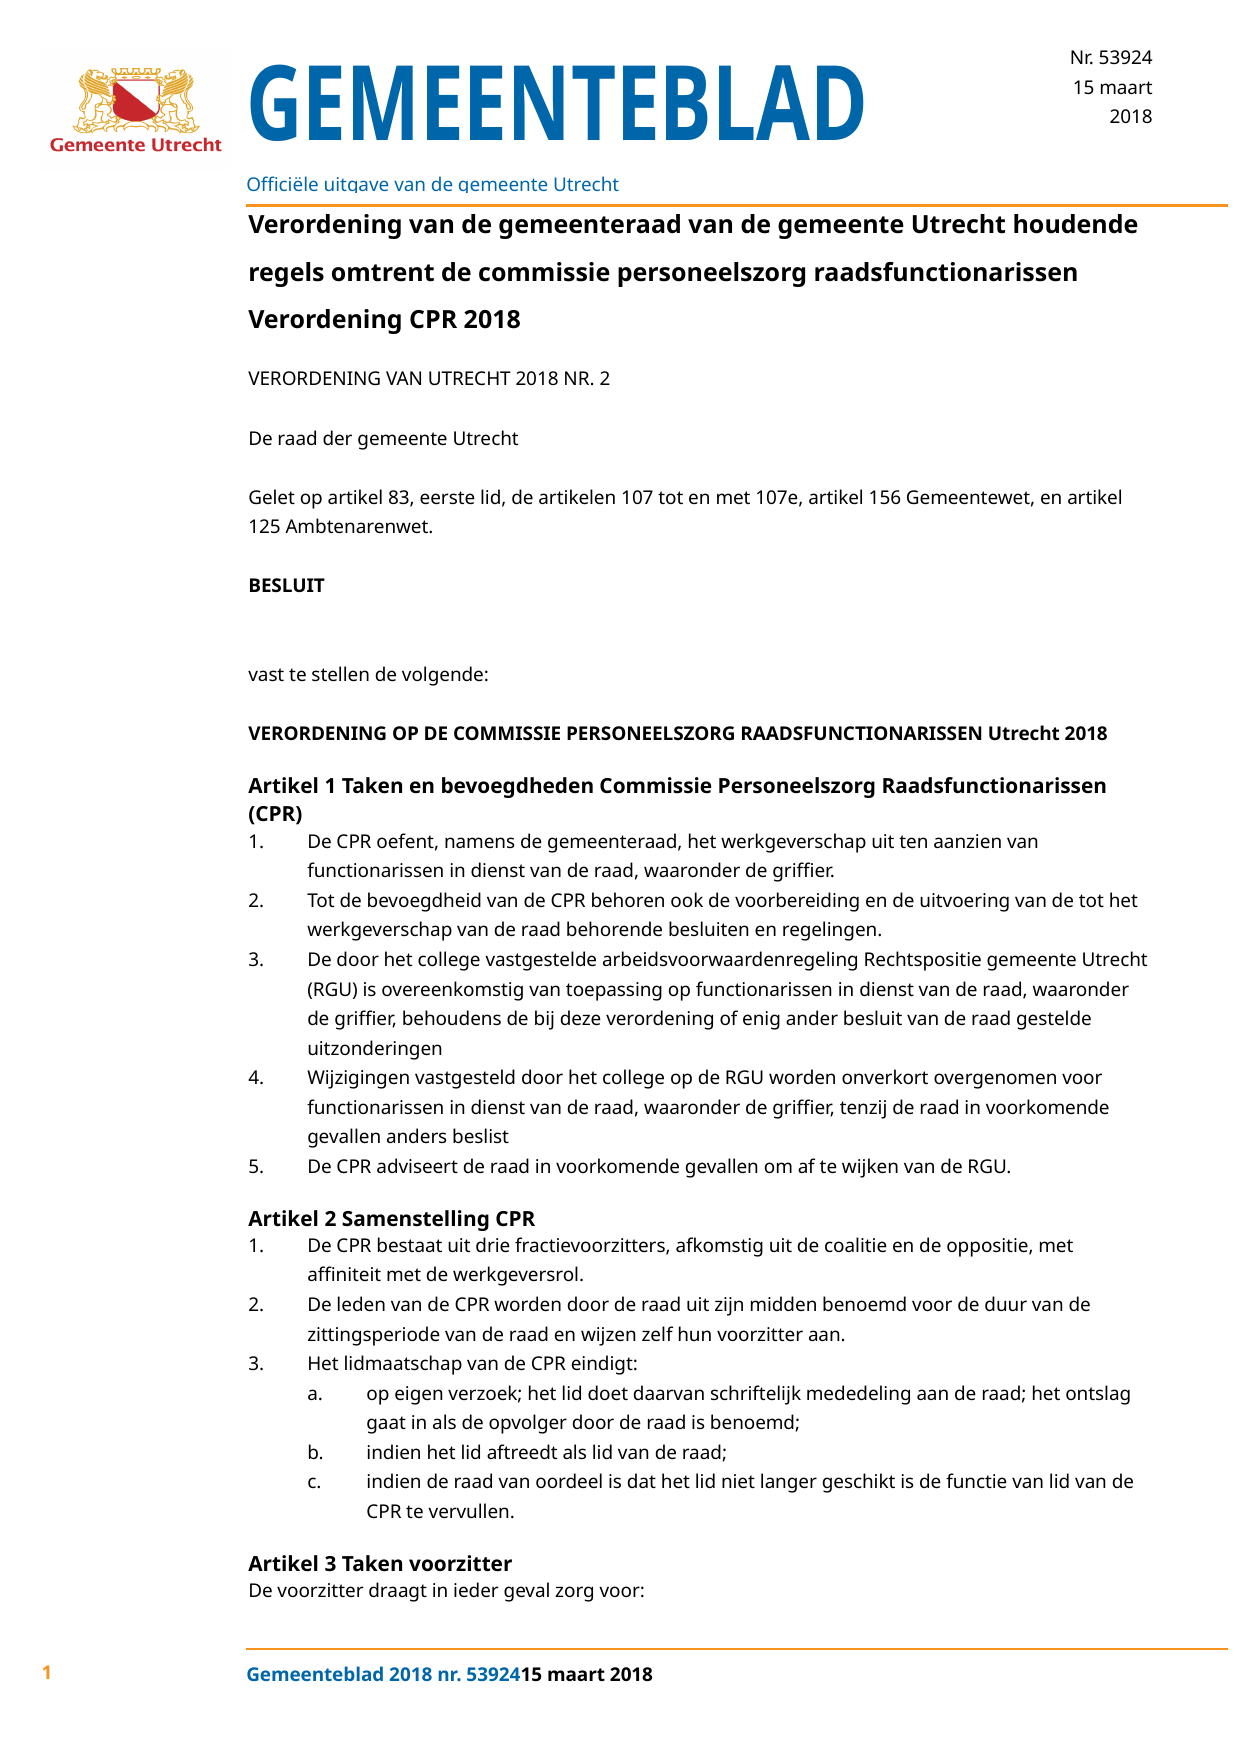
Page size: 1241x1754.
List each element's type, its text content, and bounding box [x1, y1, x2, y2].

text Verordening van de gemeenteraad van de gemeente Utrecht houdende regels omtrent de commissie personeelszorg raadsfunctionarissen Verordening CPR 2018 [248, 207, 1152, 336]
list De leden van de CPR worden door de raad uit zijn midden benoemd voor de duur van de zittingsperiode van de raad en wijzen zelf hun voorzitter aan. [248, 1291, 1152, 1347]
list De CPR adviseert de raad in voorkomende gevallen om af te wijken van de RGU. [248, 1153, 1152, 1179]
list op eigen verzoek; het lid doet daarvan schriftelijk mededeling aan de raad; het ontslag gaat in als de opvolger door de raad is benoemd; [307, 1380, 1152, 1435]
list De door het college vastgestelde arbeidsvoorwaardenregeling Rechtspositie gemeente Utrecht (RGU) is overeenkomstig van toepassing op functionarissen in dienst van de raad, waaronder de griffier, behoudens de bij deze verordening of enig ander besluit van de raad gestelde uitzonderingen [248, 946, 1152, 1061]
text Artikel 1 Taken en bevoegdheden Commissie Personeelszorg Raadsfunctionarissen (CPR) [248, 771, 1152, 828]
list De CPR oefent, namens de gemeenteraad, het werkgeverschap uit ten aanzien van functionarissen in dienst van de raad, waaronder de griffier. [248, 828, 1152, 883]
text De raad der gemeente Utrecht [248, 425, 1152, 450]
picture [41, 47, 231, 172]
text VERORDENING VAN UTRECHT 2018 NR. 2 [248, 366, 1152, 391]
text Gelet op artikel 83, eerste lid, de artikelen 107 tot en met 107e, artikel 156 Gemeentewet, en artikel 125 Ambtenarenwet. [248, 484, 1152, 539]
list Het lidmaatschap van de CPR eindigt: [248, 1350, 1152, 1376]
list indien de raad van oordeel is dat het lid niet langer geschikt is de functie van lid van de CPR te vervullen. [307, 1469, 1152, 1524]
list Tot de bevoegdheid van de CPR behoren ook de voorbereiding en de uitvoering van de tot het werkgeverschap van de raad behorende besluiten en regelingen. [248, 887, 1152, 942]
text Artikel 3 Taken voorzitter [248, 1549, 1152, 1577]
list Wijzigingen vastgesteld door het college op de RGU worden onverkort overgenomen voor functionarissen in dienst van de raad, waaronder de griffier, tenzij de raad in voorkomende gevallen anders beslist [248, 1064, 1152, 1149]
list indien het lid aftreedt als lid van de raad; [307, 1439, 1152, 1465]
text De voorzitter draagt in ieder geval zorg voor: [248, 1577, 1152, 1603]
list De CPR bestaat uit drie fractievoorzitters, afkomstig uit de coalitie en de oppositie, met affiniteit met de werkgeversrol. [248, 1232, 1152, 1287]
text vast te stellen de volgende: [248, 661, 1152, 687]
text Artikel 2 Samenstelling CPR [248, 1204, 1152, 1232]
text VERORDENING OP DE COMMISSIE PERSONEELSZORG RAADSFUNCTIONARISSEN Utrecht 2018 [248, 721, 1152, 746]
text BESLUIT [248, 573, 1152, 598]
